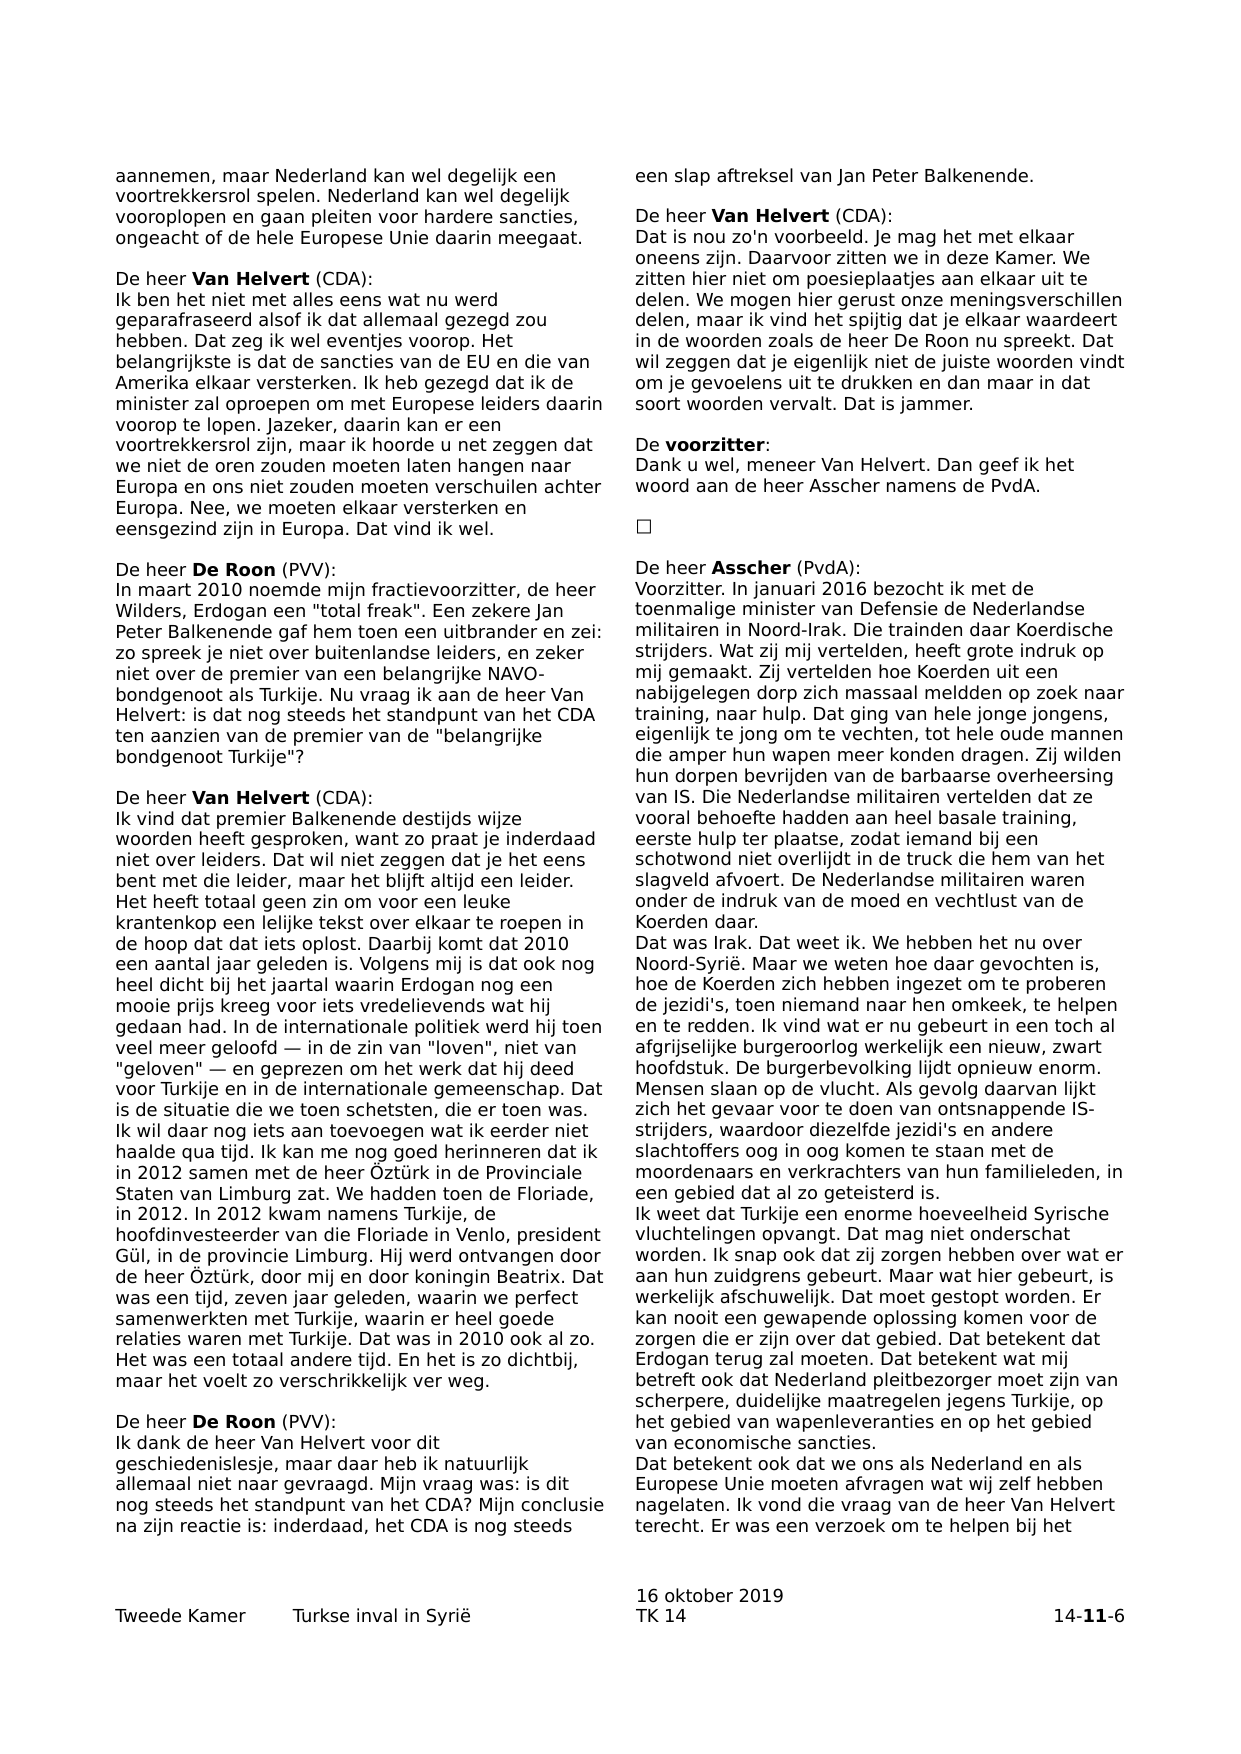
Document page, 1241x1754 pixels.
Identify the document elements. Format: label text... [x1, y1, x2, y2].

text Voorzitter. In januari 2016 bezocht ik met de toenmalige minister van Defensie de Nederlandse militairen in Noord-Irak. Die trainden daar Koerdische strijders. Wat zij mij vertelden, heeft grote indruk op mij gemaakt. Zij vertelden hoe Koerden uit een nabijgelegen dorp zich massaal meldden op zoek naar training, naar hulp. Dat ging van hele jonge jongens, eigenlijk te jong om te vechten, tot hele oude mannen die amper hun wapen meer konden dragen. Zij wilden hun dorpen bevrijden van de barbaarse overheersing van IS. Die Nederlandse militairen vertelden dat ze vooral behoefte hadden aan heel basale training, eerste hulp ter plaatse, zodat iemand bij een schotwond niet overlijdt in de truck die hem van het slagveld afvoert. De Nederlandse militairen waren onder de indruk van de moed en vechtlust van de Koerden daar. [635, 578, 1125, 932]
text In maart 2010 noemde mijn fractievoorzitter, de heer Wilders, Erdogan een "total freak". Een zekere Jan Peter Balkenende gaf hem toen een uitbrander en zei: zo spreek je niet over buitenlandse leiders, en zeker niet over de premier van een belangrijke NAVO-bondgenoot als Turkije. Nu vraag ik aan de heer Van Helvert: is dat nog steeds het standpunt van het CDA ten aanzien van de premier van de "belangrijke bondgenoot Turkije"? [115, 580, 605, 768]
text De heer Van Helvert (CDA): [115, 269, 605, 289]
text De voorzitter: [635, 434, 1125, 455]
text Dat was Irak. Dat weet ik. We hebben het nu over Noord-Syrië. Maar we weten hoe daar gevochten is, hoe de Koerden zich hebben ingezet om te proberen de jezidi's, toen niemand naar hen omkeek, te helpen en te redden. Ik vind wat er nu gebeurt in een toch al afgrijselijke burgeroorlog werkelijk een nieuw, zwart hoofdstuk. De burgerbevolking lijdt opnieuw enorm. Mensen slaan op de vlucht. Als gevolg daarvan lijkt zich het gevaar voor te doen van ontsnappende IS-strijders, waardoor diezelfde jezidi's en andere slachtoffers oog in oog komen te staan met de moordenaars en verkrachters van hun familieleden, in een gebied dat al zo geteisterd is. [635, 932, 1125, 1203]
text Dat is nou zo'n voorbeeld. Je mag het met elkaar oneens zijn. Daarvoor zitten we in deze Kamer. We zitten hier niet om poesieplaatjes aan elkaar uit te delen. We mogen hier gerust onze meningsverschillen delen, maar ik vind het spijtig dat je elkaar waardeert in de woorden zoals de heer De Roon nu spreekt. Dat wil zeggen dat je eigenlijk niet de juiste woorden vindt om je gevoelens uit te drukken en dan maar in dat soort woorden vervalt. Dat is jammer. [635, 227, 1125, 414]
text De heer Asscher (PvdA): [635, 557, 1125, 578]
text Ik weet dat Turkije een enorme hoeveelheid Syrische vluchtelingen opvangt. Dat mag niet onderschat worden. Ik snap ook dat zij zorgen hebben over wat er aan hun zuidgrens gebeurt. Maar wat hier gebeurt, is werkelijk afschuwelijk. Dat moet gestopt worden. Er kan nooit een gewapende oplossing komen voor de zorgen die er zijn over dat gebied. Dat betekent dat Erdogan terug zal moeten. Dat betekent wat mij betreft ook dat Nederland pleitbezorger moet zijn van scherpere, duidelijke maatregelen jegens Turkije, op het gebied van wapenleveranties en op het gebied van economische sancties. [635, 1203, 1125, 1453]
text ⬜ [635, 517, 1125, 537]
text De heer Van Helvert (CDA): [115, 788, 605, 808]
text Ik ben het niet met alles eens wat nu werd geparafraseerd alsof ik dat allemaal gezegd zou hebben. Dat zeg ik wel eventjes voorop. Het belangrijkste is dat de sancties van de EU en die van Amerika elkaar versterken. Ik heb gezegd dat ik de minister zal oproepen om met Europese leiders daarin voorop te lopen. Jazeker, daarin kan er een voortrekkersrol zijn, maar ik hoorde u net zeggen dat we niet de oren zouden moeten laten hangen naar Europa en ons niet zouden moeten verschuilen achter Europa. Nee, we moeten elkaar versterken en eensgezind zijn in Europa. Dat vind ik wel. [115, 289, 605, 539]
text De heer De Roon (PVV): [115, 559, 605, 580]
text De heer Van Helvert (CDA): [635, 206, 1125, 227]
text Dat betekent ook dat we ons als Nederland en als Europese Unie moeten afvragen wat wij zelf hebben nagelaten. Ik vond die vraag van de heer Van Helvert terecht. Er was een verzoek om te helpen bij het [635, 1453, 1125, 1537]
text een slap aftreksel van Jan Peter Balkenende. [635, 165, 1125, 186]
text Ik dank de heer Van Helvert voor dit geschiedenislesje, maar daar heb ik natuurlijk allemaal niet naar gevraagd. Mijn vraag was: is dit nog steeds het standpunt van het CDA? Mijn conclusie na zijn reactie is: inderdaad, het CDA is nog steeds [115, 1432, 605, 1537]
text Ik vind dat premier Balkenende destijds wijze woorden heeft gesproken, want zo praat je inderdaad niet over leiders. Dat wil niet zeggen dat je het eens bent met die leider, maar het blijft altijd een leider. Het heeft totaal geen zin om voor een leuke krantenkop een lelijke tekst over elkaar te roepen in de hoop dat dat iets oplost. Daarbij komt dat 2010 een aantal jaar geleden is. Volgens mij is dat ook nog heel dicht bij het jaartal waarin Erdogan nog een mooie prijs kreeg voor iets vredelievends wat hij gedaan had. In de internationale politiek werd hij toen veel meer geloofd — in de zin van "loven", niet van "geloven" — en geprezen om het werk dat hij deed voor Turkije en in de internationale gemeenschap. Dat is de situatie die we toen schetsten, die er toen was. Ik wil daar nog iets aan toevoegen wat ik eerder niet haalde qua tijd. Ik kan me nog goed herinneren dat ik in 2012 samen met de heer Öztürk in de Provinciale Staten van Limburg zat. We hadden toen de Floriade, in 2012. In 2012 kwam namens Turkije, de hoofdinvesteerder van die Floriade in Venlo, president Gül, in de provincie Limburg. Hij werd ontvangen door de heer Öztürk, door mij en door koningin Beatrix. Dat was een tijd, zeven jaar geleden, waarin we perfect samenwerkten met Turkije, waarin er heel goede relaties waren met Turkije. Dat was in 2010 ook al zo. Het was een totaal andere tijd. En het is zo dichtbij, maar het voelt zo verschrikkelijk ver weg. [115, 808, 605, 1392]
text Dank u wel, meneer Van Helvert. Dan geef ik het woord aan de heer Asscher namens de PvdA. [635, 455, 1125, 497]
text aannemen, maar Nederland kan wel degelijk een voortrekkersrol spelen. Nederland kan wel degelijk vooroplopen en gaan pleiten voor hardere sancties, ongeacht of de hele Europese Unie daarin meegaat. [115, 165, 605, 249]
text De heer De Roon (PVV): [115, 1412, 605, 1432]
